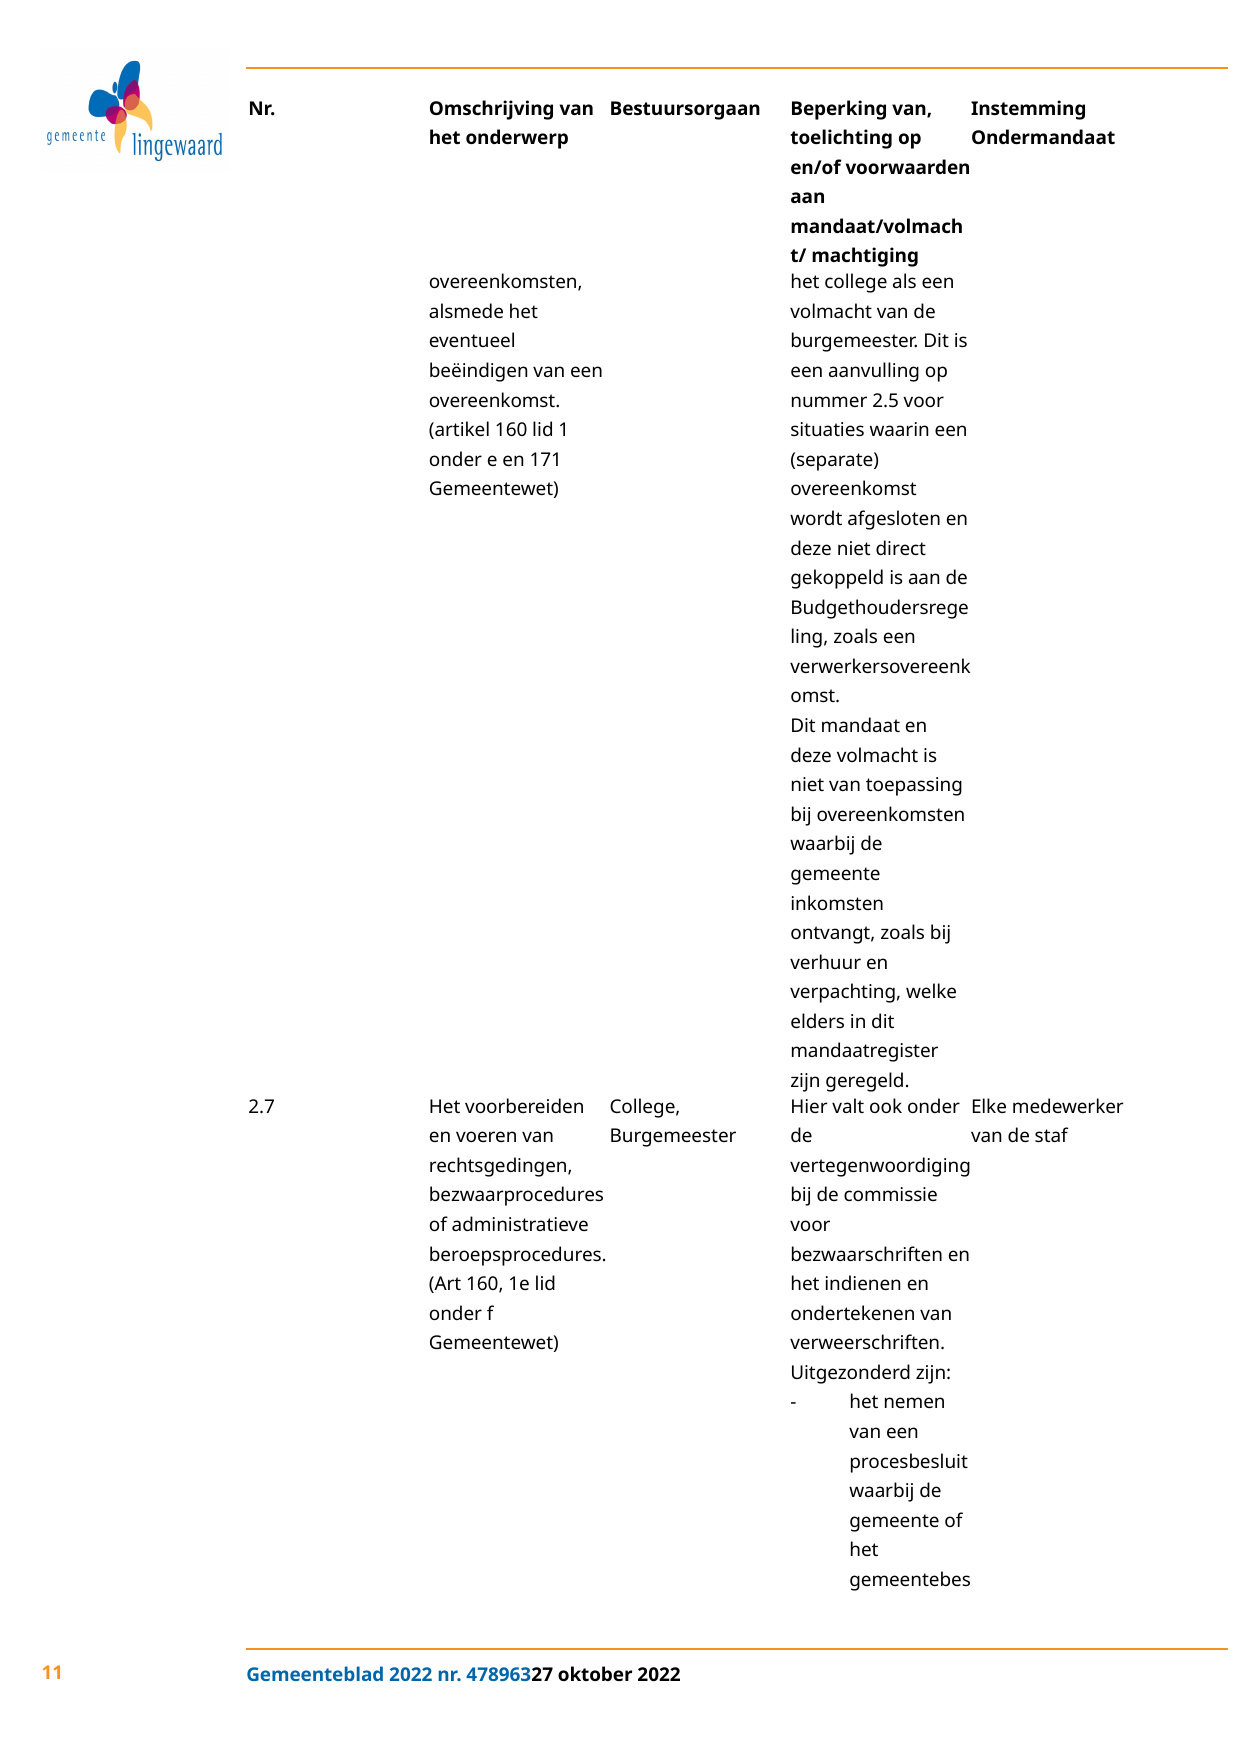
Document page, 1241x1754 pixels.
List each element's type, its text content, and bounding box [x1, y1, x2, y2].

table_header Beperking van, toelichting op en/of voorwaarden aan mandaat/volmacht/ machtiging [790, 95, 971, 268]
table_cell Hier valt ook onder de vertegenwoordiging bij de commissie voor bezwaarschriften en het indienen en ondertekenen van verweerschriften. Uitgezonderd zijn: het nemen van een procesbesluit waarbij de gemeente of het gemeentebes [790, 1093, 971, 1592]
table_cell [971, 269, 1152, 1093]
table_cell 2.7 [248, 1093, 429, 1592]
table_cell overeenkomsten, alsmede het eventueel beëindigen van een overeenkomst. (artikel 160 lid 1 onder e en 171 Gemeentewet) [429, 269, 609, 1093]
table_cell het college als een volmacht van de burgemeester. Dit is een aanvulling op nummer 2.5 voor situaties waarin een (separate) overeenkomst wordt afgesloten en deze niet direct gekoppeld is aan de Budgethoudersregeling, zoals een verwerkersovereenkomst. Dit mandaat en deze volmacht is niet van toepassing bij overeenkomsten waarbij de gemeente inkomsten ontvangt, zoals bij verhuur en verpachting, welke elders in dit mandaatregister zijn geregeld. [790, 269, 971, 1093]
table_cell [248, 269, 429, 1093]
table_header Instemming Ondermandaat [971, 95, 1152, 268]
table_cell Elke medewerker van de staf [971, 1093, 1152, 1592]
table_cell [609, 269, 790, 1093]
table_cell College, Burgemeester [609, 1093, 790, 1592]
table_cell Het voorbereiden en voeren van rechtsgedingen, bezwaarprocedures of administratieve beroepsprocedures. (Art 160, 1e lid onder f Gemeentewet) [429, 1093, 609, 1592]
table_header Omschrijving van het onderwerp [429, 95, 609, 268]
table_header Nr. [248, 95, 429, 268]
picture [41, 47, 231, 172]
table_header Bestuursorgaan [609, 95, 790, 268]
